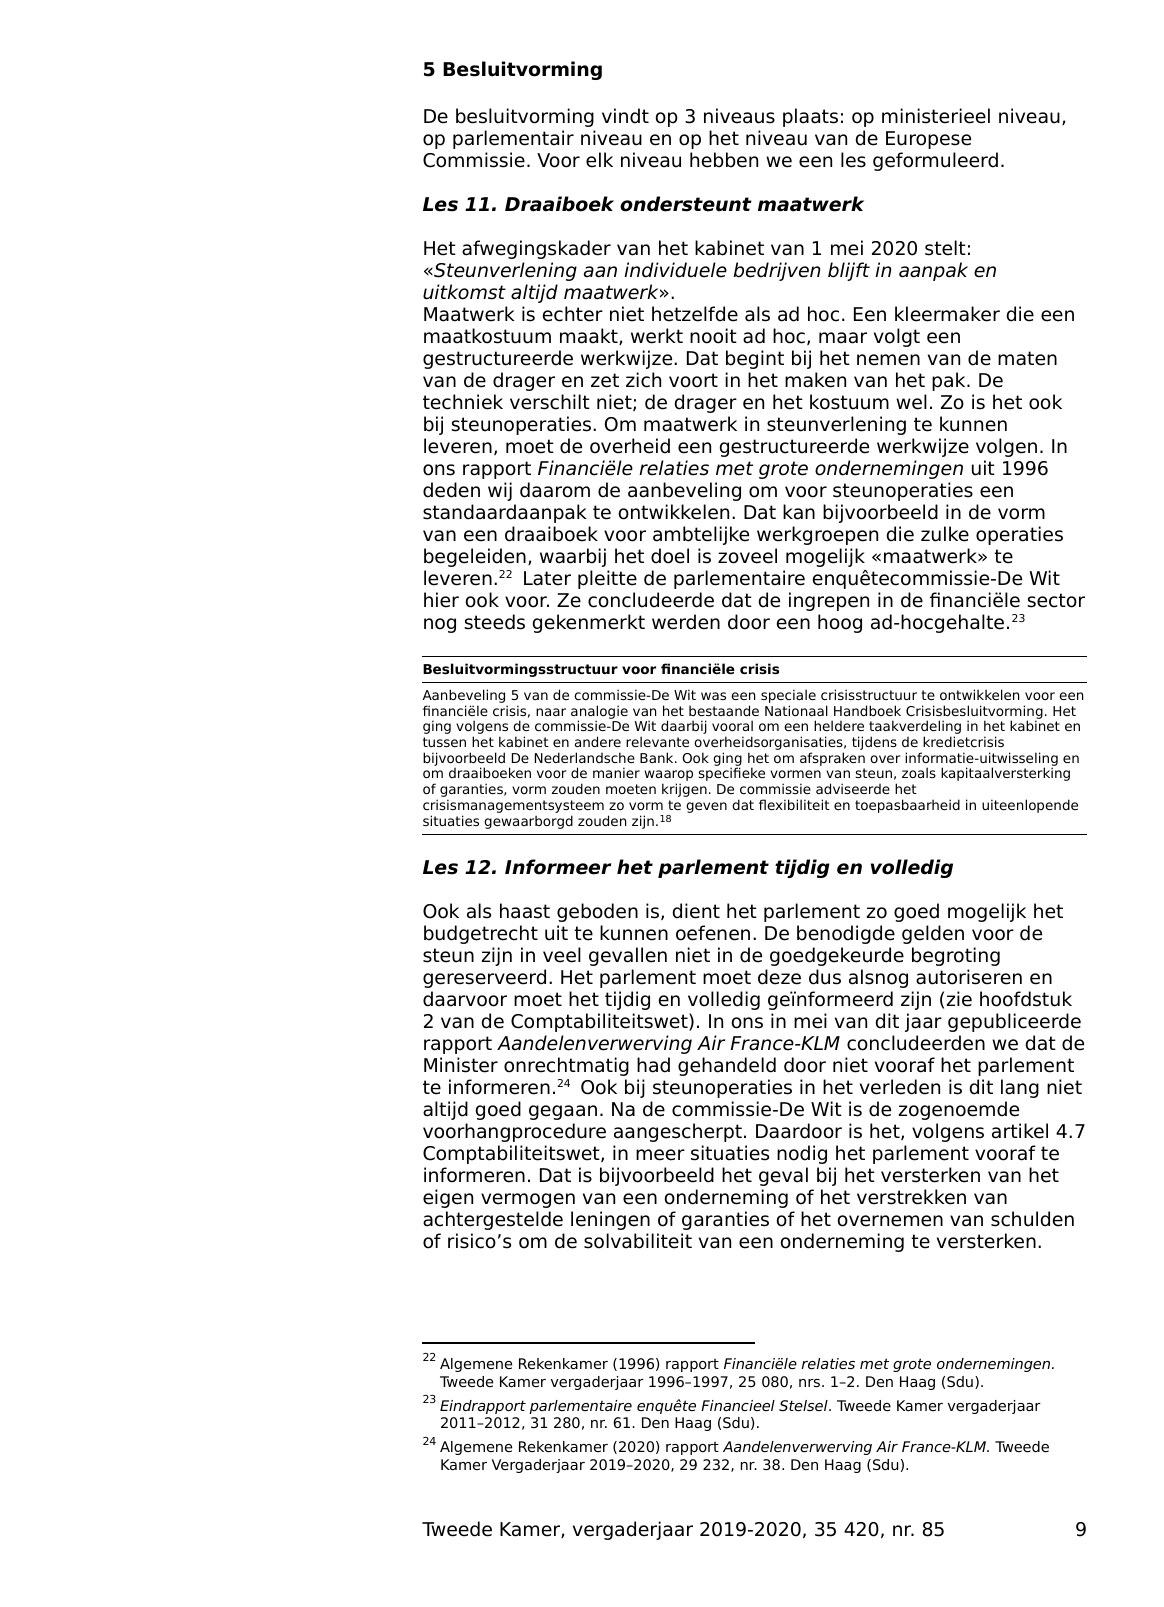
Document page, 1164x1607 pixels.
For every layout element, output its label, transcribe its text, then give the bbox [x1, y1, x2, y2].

table_header Besluitvormingsstructuur voor financiële crisis [422, 657, 1087, 682]
text Algemene Rekenkamer (1996) rapport Financiële relaties met grote ondernemingen. Tweede Kamer vergaderjaar 1996–1997, 25 080, nrs. 1–2. Den Haag (Sdu). [422, 1352, 1087, 1391]
text Ook als haast geboden is, dient het parlement zo goed mogelijk het budgetrecht uit te kunnen oefenen. De benodigde gelden voor de steun zijn in veel gevallen niet in de goedgekeurde begroting gereserveerd. Het parlement moet deze dus alsnog autoriseren en daarvoor moet het tijdig en volledig geïnformeerd zijn (zie hoofdstuk 2 van de Comptabiliteitswet). In ons in mei van dit jaar gepubliceerde rapport Aandelenverwerving Air France-KLM concludeerden we dat de Minister onrechtmatig had gehandeld door niet vooraf het parlement te informeren. Ook bij steunoperaties in het verleden is dit lang niet altijd goed gegaan. Na de commissie-De Wit is de zogenoemde voorhangprocedure aangescherpt. Daardoor is het, volgens artikel 4.7 Comptabiliteitswet, in meer situaties nodig het parlement vooraf te informeren. Dat is bijvoorbeeld het geval bij het versterken van het eigen vermogen van een onderneming of het verstrekken van achtergestelde leningen of garanties of het overnemen van schulden of risico’s om de solvabiliteit van een onderneming te versterken. [422, 901, 1087, 1253]
text De besluitvorming vindt op 3 niveaus plaats: op ministerieel niveau, op parlementair niveau en op het niveau van de Europese Commissie. Voor elk niveau hebben we een les geformuleerd. [422, 106, 1087, 172]
text Eindrapport parlementaire enquête Financieel Stelsel. Tweede Kamer vergaderjaar 2011–2012, 31 280, nr. 61. Den Haag (Sdu). [422, 1393, 1087, 1432]
text Algemene Rekenkamer (2020) rapport Aandelenverwerving Air France-KLM. Tweede Kamer Vergaderjaar 2019–2020, 29 232, nr. 38. Den Haag (Sdu). [422, 1435, 1087, 1474]
text Het afwegingskader van het kabinet van 1 mei 2020 stelt: «Steunverlening aan individuele bedrijven blijft in aanpak en uitkomst altijd maatwerk». [422, 238, 1087, 304]
subtitle 5 Besluitvorming [422, 59, 1087, 81]
text Maatwerk is echter niet hetzelfde als ad hoc. Een kleermaker die een maatkostuum maakt, werkt nooit ad hoc, maar volgt een gestructureerde werkwijze. Dat begint bij het nemen van de maten van de drager en zet zich voort in het maken van het pak. De techniek verschilt niet; de drager en het kostuum wel. Zo is het ook bij steunoperaties. Om maatwerk in steunverlening te kunnen leveren, moet de overheid een gestructureerde werkwijze volgen. In ons rapport Financiële relaties met grote ondernemingen uit 1996 deden wij daarom de aanbeveling om voor steunoperaties een standaardaanpak te ontwikkelen. Dat kan bijvoorbeeld in de vorm van een draaiboek voor ambtelijke werkgroepen die zulke operaties begeleiden, waarbij het doel is zoveel mogelijk «maatwerk» te leveren. Later pleitte de parlementaire enquêtecommissie-De Wit hier ook voor. Ze concludeerde dat de ingrepen in de financiële sector nog steeds gekenmerkt werden door een hoog ad-hocgehalte. [422, 304, 1087, 634]
subtitle Les 12. Informeer het parlement tijdig en volledig [422, 857, 1087, 879]
subtitle Les 11. Draaiboek ondersteunt maatwerk [422, 194, 1087, 216]
table_cell Aanbeveling 5 van de commissie-De Wit was een speciale crisisstructuur te ontwikkelen voor een financiële crisis, naar analogie van het bestaande Nationaal Handboek Crisisbesluitvorming. Het ging volgens de commissie-De Wit daarbij vooral om een heldere taakverdeling in het kabinet en tussen het kabinet en andere relevante overheidsorganisaties, tijdens de kredietcrisis bijvoorbeeld De Nederlandsche Bank. Ook ging het om afspraken over informatie-uitwisseling en om draaiboeken voor de manier waarop specifieke vormen van steun, zoals kapitaalversterking of garanties, vorm zouden moeten krijgen. De commissie adviseerde het crisismanagementsysteem zo vorm te geven dat flexibiliteit en toepasbaarheid in uiteenlopende situaties gewaarborgd zouden zijn.18 [422, 683, 1087, 834]
